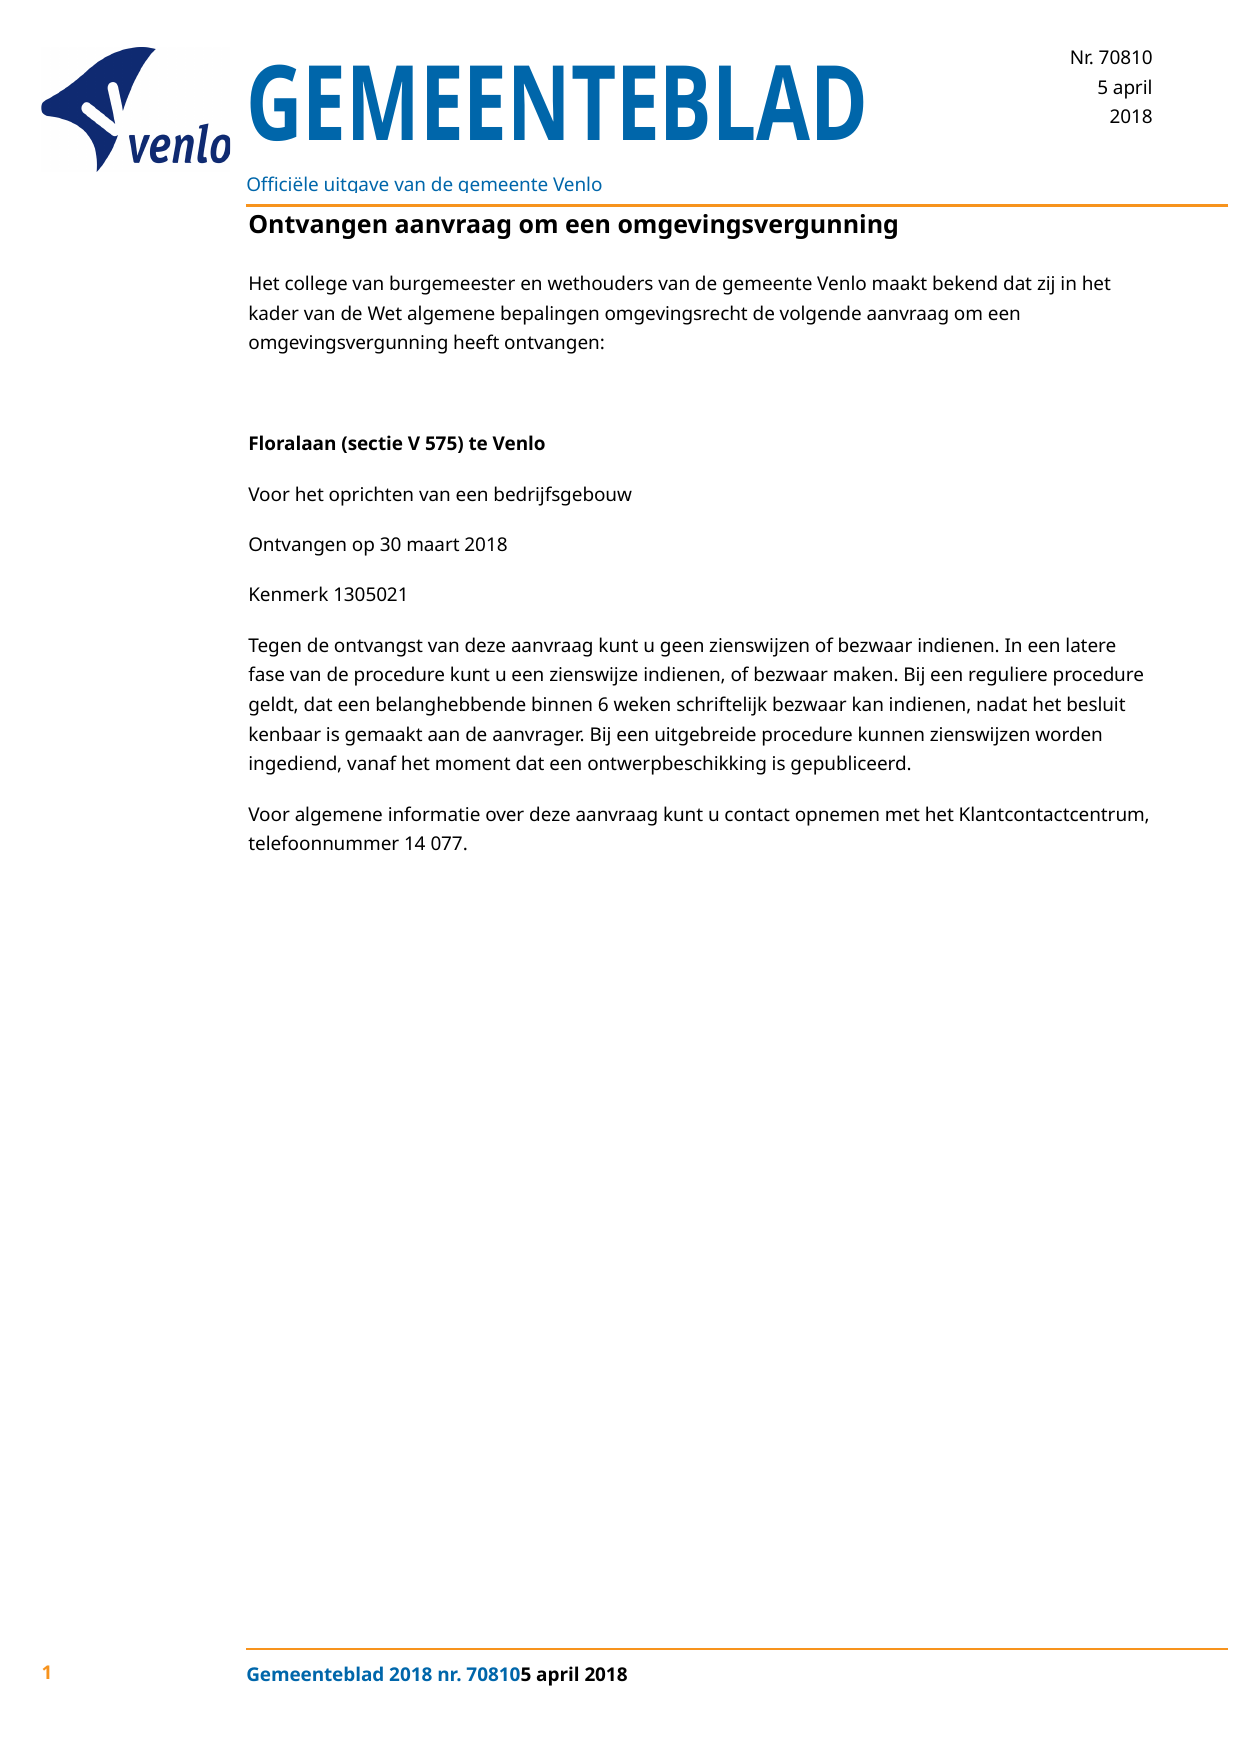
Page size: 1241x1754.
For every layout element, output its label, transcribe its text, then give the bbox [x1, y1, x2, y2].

text Het college van burgemeester en wethouders van de gemeente Venlo maakt bekend dat zij in het kader van de Wet algemene bepalingen omgevingsrecht de volgende aanvraag om een omgevingsvergunning heeft ontvangen: [248, 270, 1152, 355]
text Kenmerk 1305021 [248, 582, 1152, 607]
text Tegen de ontvangst van deze aanvraag kunt u geen zienswijzen of bezwaar indienen. In een latere fase van de procedure kunt u een zienswijze indienen, of bezwaar maken. Bij een reguliere procedure geldt, dat een belanghebbende binnen 6 weken schriftelijk bezwaar kan indienen, nadat het besluit kenbaar is gemaakt aan de aanvrager. Bij een uitgebreide procedure kunnen zienswijzen worden ingediend, vanaf het moment dat een ontwerpbeschikking is gepubliceerd. [248, 632, 1152, 776]
text Voor algemene informatie over deze aanvraag kunt u contact opnemen met het Klantcontactcentrum, telefoonnummer 14 077. [248, 801, 1152, 856]
text Ontvangen aanvraag om een omgevingsvergunning [248, 207, 1152, 241]
picture [41, 47, 231, 172]
text Ontvangen op 30 maart 2018 [248, 531, 1152, 557]
text Voor het oprichten van een bedrijfsgebouw [248, 481, 1152, 506]
text Floralaan (sectie V 575) te Venlo [248, 430, 1152, 456]
